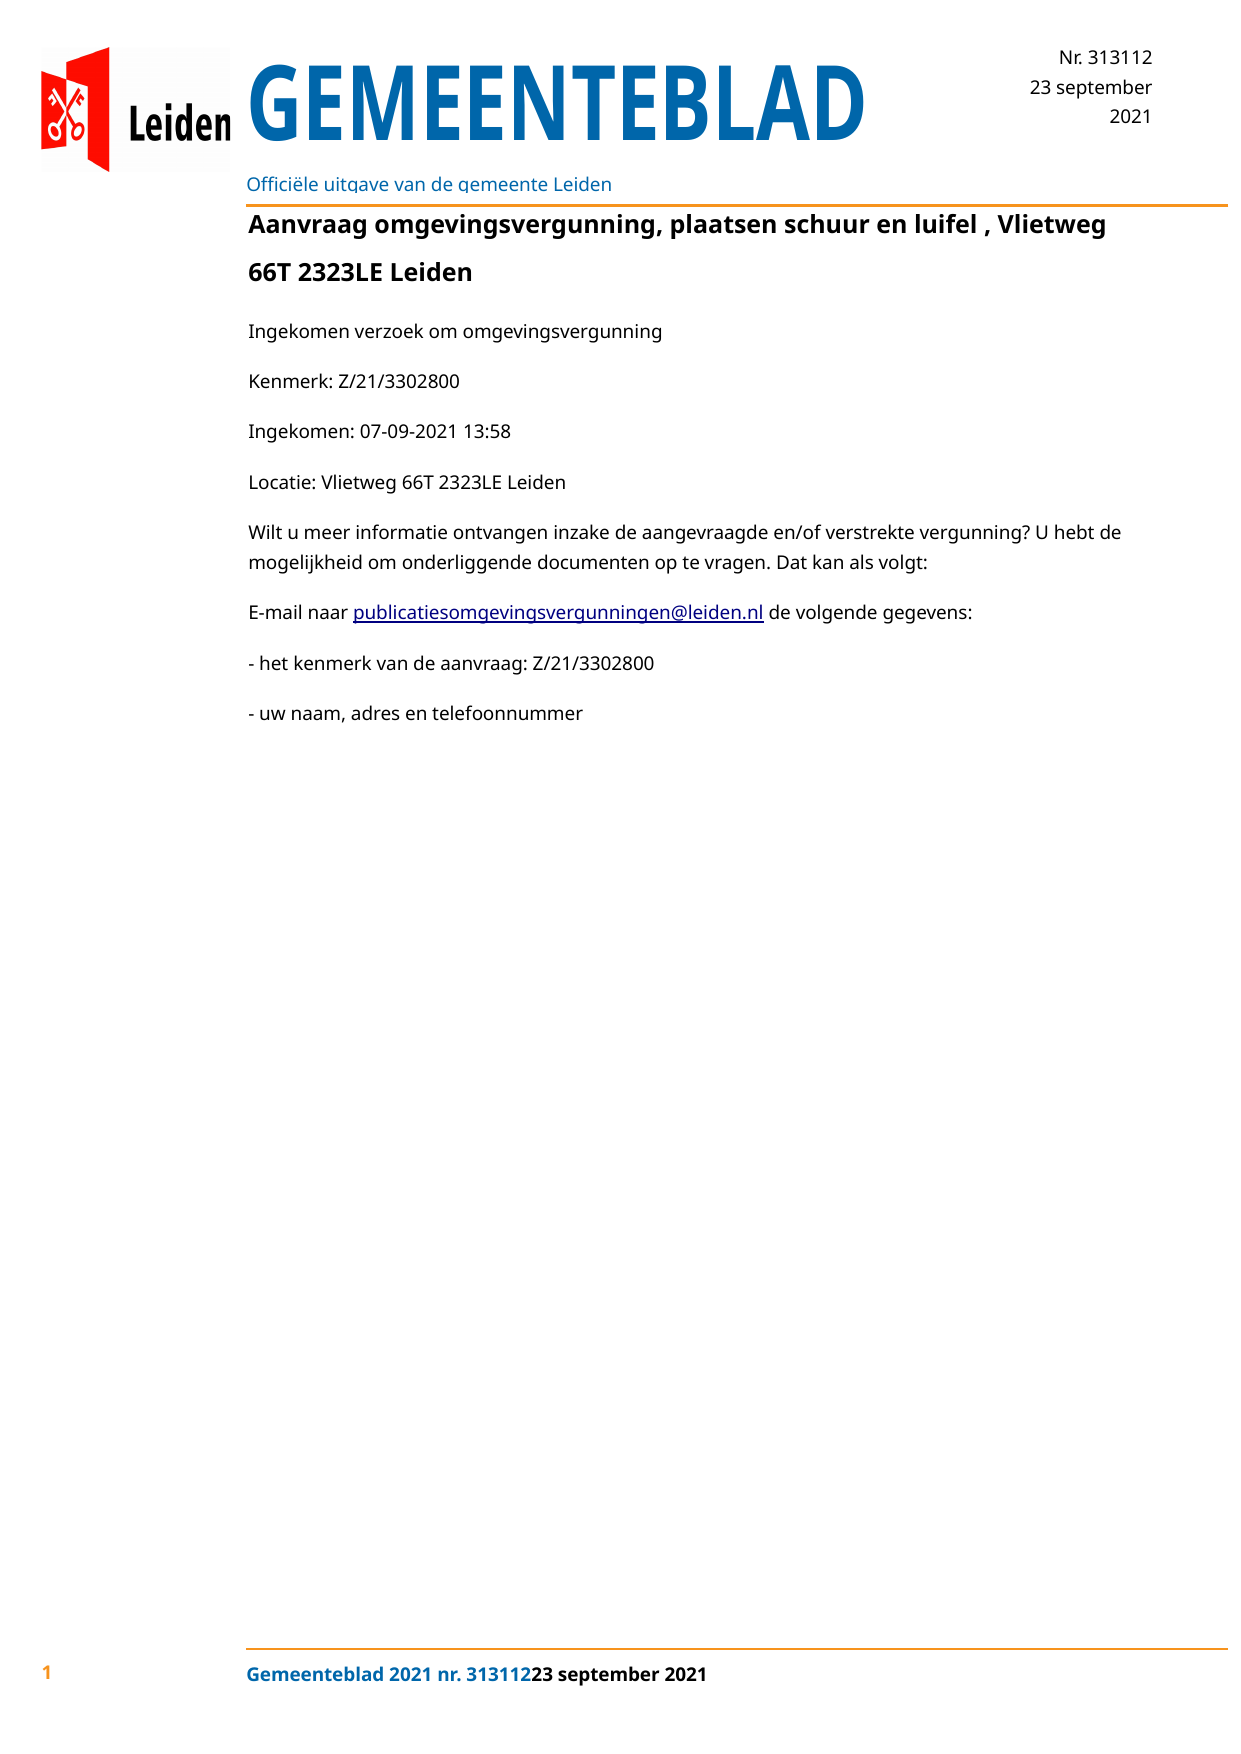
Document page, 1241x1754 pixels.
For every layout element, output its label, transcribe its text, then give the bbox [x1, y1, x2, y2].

text Ingekomen verzoek om omgevingsvergunning [248, 318, 1152, 344]
text - het kenmerk van de aanvraag: Z/21/3302800 [248, 650, 1152, 676]
text Kenmerk: Z/21/3302800 [248, 368, 1152, 394]
text Aanvraag omgevingsvergunning, plaatsen schuur en luifel , Vlietweg 66T 2323LE Leiden [248, 207, 1152, 288]
picture [41, 47, 231, 172]
text Locatie: Vlietweg 66T 2323LE Leiden [248, 469, 1152, 495]
text E-mail naar publicatiesomgevingsvergunningen@leiden.nl de volgende gegevens: [248, 599, 1152, 625]
text - uw naam, adres en telefoonnummer [248, 700, 1152, 726]
text Ingekomen: 07-09-2021 13:58 [248, 419, 1152, 444]
text Wilt u meer informatie ontvangen inzake de aangevraagde en/of verstrekte vergunning? U hebt de mogelijkheid om onderliggende documenten op te vragen. Dat kan als volgt: [248, 519, 1152, 575]
